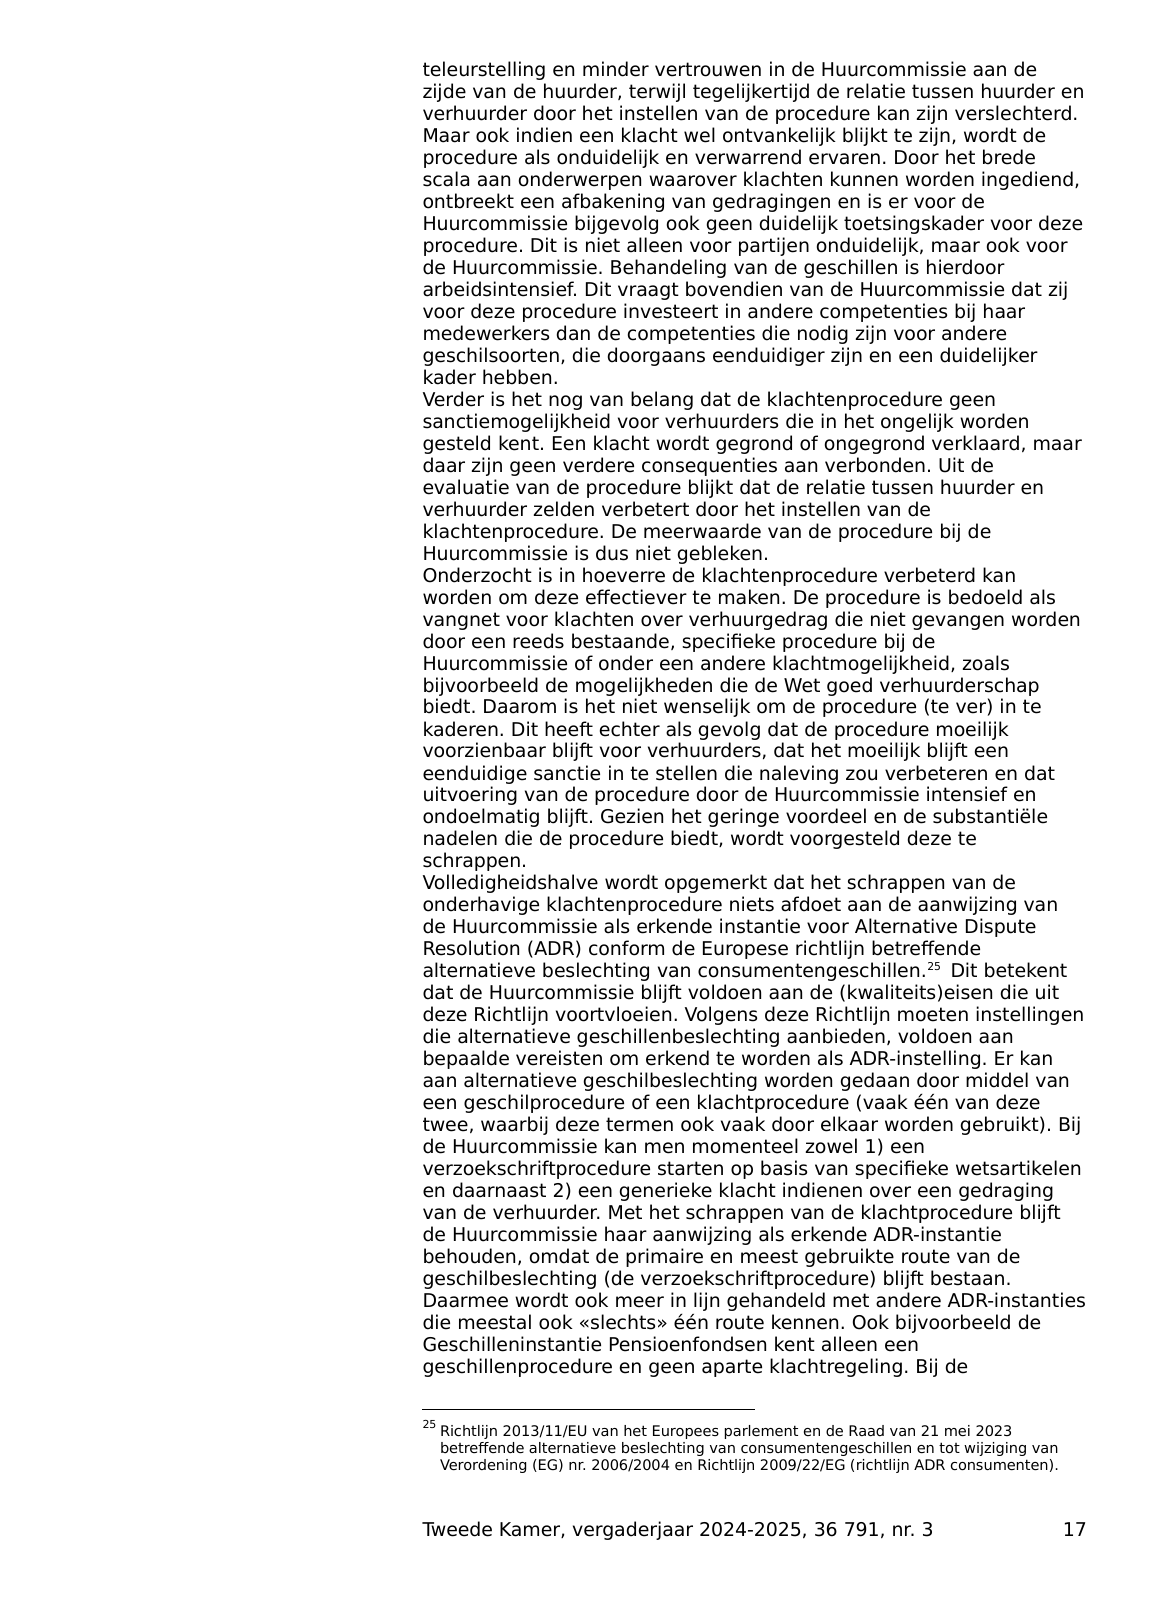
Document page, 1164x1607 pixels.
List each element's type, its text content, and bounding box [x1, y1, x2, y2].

text Richtlijn 2013/11/EU van het Europees parlement en de Raad van 21 mei 2023 betreffende alternatieve beslechting van consumentengeschillen en tot wijziging van Verordening (EG) nr. 2006/2004 en Richtlijn 2009/22/EG (richtlijn ADR consumenten). [422, 1418, 1087, 1474]
text Verder is het nog van belang dat de klachtenprocedure geen sanctiemogelijkheid voor verhuurders die in het ongelijk worden gesteld kent. Een klacht wordt gegrond of ongegrond verklaard, maar daar zijn geen verdere consequenties aan verbonden. Uit de evaluatie van de procedure blijkt dat de relatie tussen huurder en verhuurder zelden verbetert door het instellen van de klachtenprocedure. De meerwaarde van de procedure bij de Huurcommissie is dus niet gebleken. [422, 389, 1087, 564]
text Volledigheidshalve wordt opgemerkt dat het schrappen van de onderhavige klachtenprocedure niets afdoet aan de aanwijzing van de Huurcommissie als erkende instantie voor Alternative Dispute Resolution (ADR) conform de Europese richtlijn betreffende alternatieve beslechting van consumentengeschillen. Dit betekent dat de Huurcommissie blijft voldoen aan de (kwaliteits)eisen die uit deze Richtlijn voortvloeien. Volgens deze Richtlijn moeten instellingen die alternatieve geschillenbeslechting aanbieden, voldoen aan bepaalde vereisten om erkend te worden als ADR-instelling. Er kan aan alternatieve geschilbeslechting worden gedaan door middel van een geschilprocedure of een klachtprocedure (vaak één van deze twee, waarbij deze termen ook vaak door elkaar worden gebruikt). Bij de Huurcommissie kan men momenteel zowel 1) een verzoekschriftprocedure starten op basis van specifieke wetsartikelen en daarnaast 2) een generieke klacht indienen over een gedraging van de verhuurder. Met het schrappen van de klachtprocedure blijft de Huurcommissie haar aanwijzing als erkende ADR-instantie behouden, omdat de primaire en meest gebruikte route van de geschilbeslechting (de verzoekschriftprocedure) blijft bestaan. Daarmee wordt ook meer in lijn gehandeld met andere ADR-instanties die meestal ook «slechts» één route kennen. Ook bijvoorbeeld de Geschilleninstantie Pensioenfondsen kent alleen een geschillenprocedure en geen aparte klachtregeling. Bij de [422, 872, 1087, 1378]
text Onderzocht is in hoeverre de klachtenprocedure verbeterd kan worden om deze effectiever te maken. De procedure is bedoeld als vangnet voor klachten over verhuurgedrag die niet gevangen worden door een reeds bestaande, specifieke procedure bij de Huurcommissie of onder een andere klachtmogelijkheid, zoals bijvoorbeeld de mogelijkheden die de Wet goed verhuurderschap biedt. Daarom is het niet wenselijk om de procedure (te ver) in te kaderen. Dit heeft echter als gevolg dat de procedure moeilijk voorzienbaar blijft voor verhuurders, dat het moeilijk blijft een eenduidige sanctie in te stellen die naleving zou verbeteren en dat uitvoering van de procedure door de Huurcommissie intensief en ondoelmatig blijft. Gezien het geringe voordeel en de substantiële nadelen die de procedure biedt, wordt voorgesteld deze te schrappen. [422, 564, 1087, 872]
text Maar ook indien een klacht wel ontvankelijk blijkt te zijn, wordt de procedure als onduidelijk en verwarrend ervaren. Door het brede scala aan onderwerpen waarover klachten kunnen worden ingediend, ontbreekt een afbakening van gedragingen en is er voor de Huurcommissie bijgevolg ook geen duidelijk toetsingskader voor deze procedure. Dit is niet alleen voor partijen onduidelijk, maar ook voor de Huurcommissie. Behandeling van de geschillen is hierdoor arbeidsintensief. Dit vraagt bovendien van de Huurcommissie dat zij voor deze procedure investeert in andere competenties bij haar medewerkers dan de competenties die nodig zijn voor andere geschilsoorten, die doorgaans eenduidiger zijn en een duidelijker kader hebben. [422, 125, 1087, 389]
text teleurstelling en minder vertrouwen in de Huurcommissie aan de zijde van de huurder, terwijl tegelijkertijd de relatie tussen huurder en verhuurder door het instellen van de procedure kan zijn verslechterd. [422, 59, 1087, 125]
